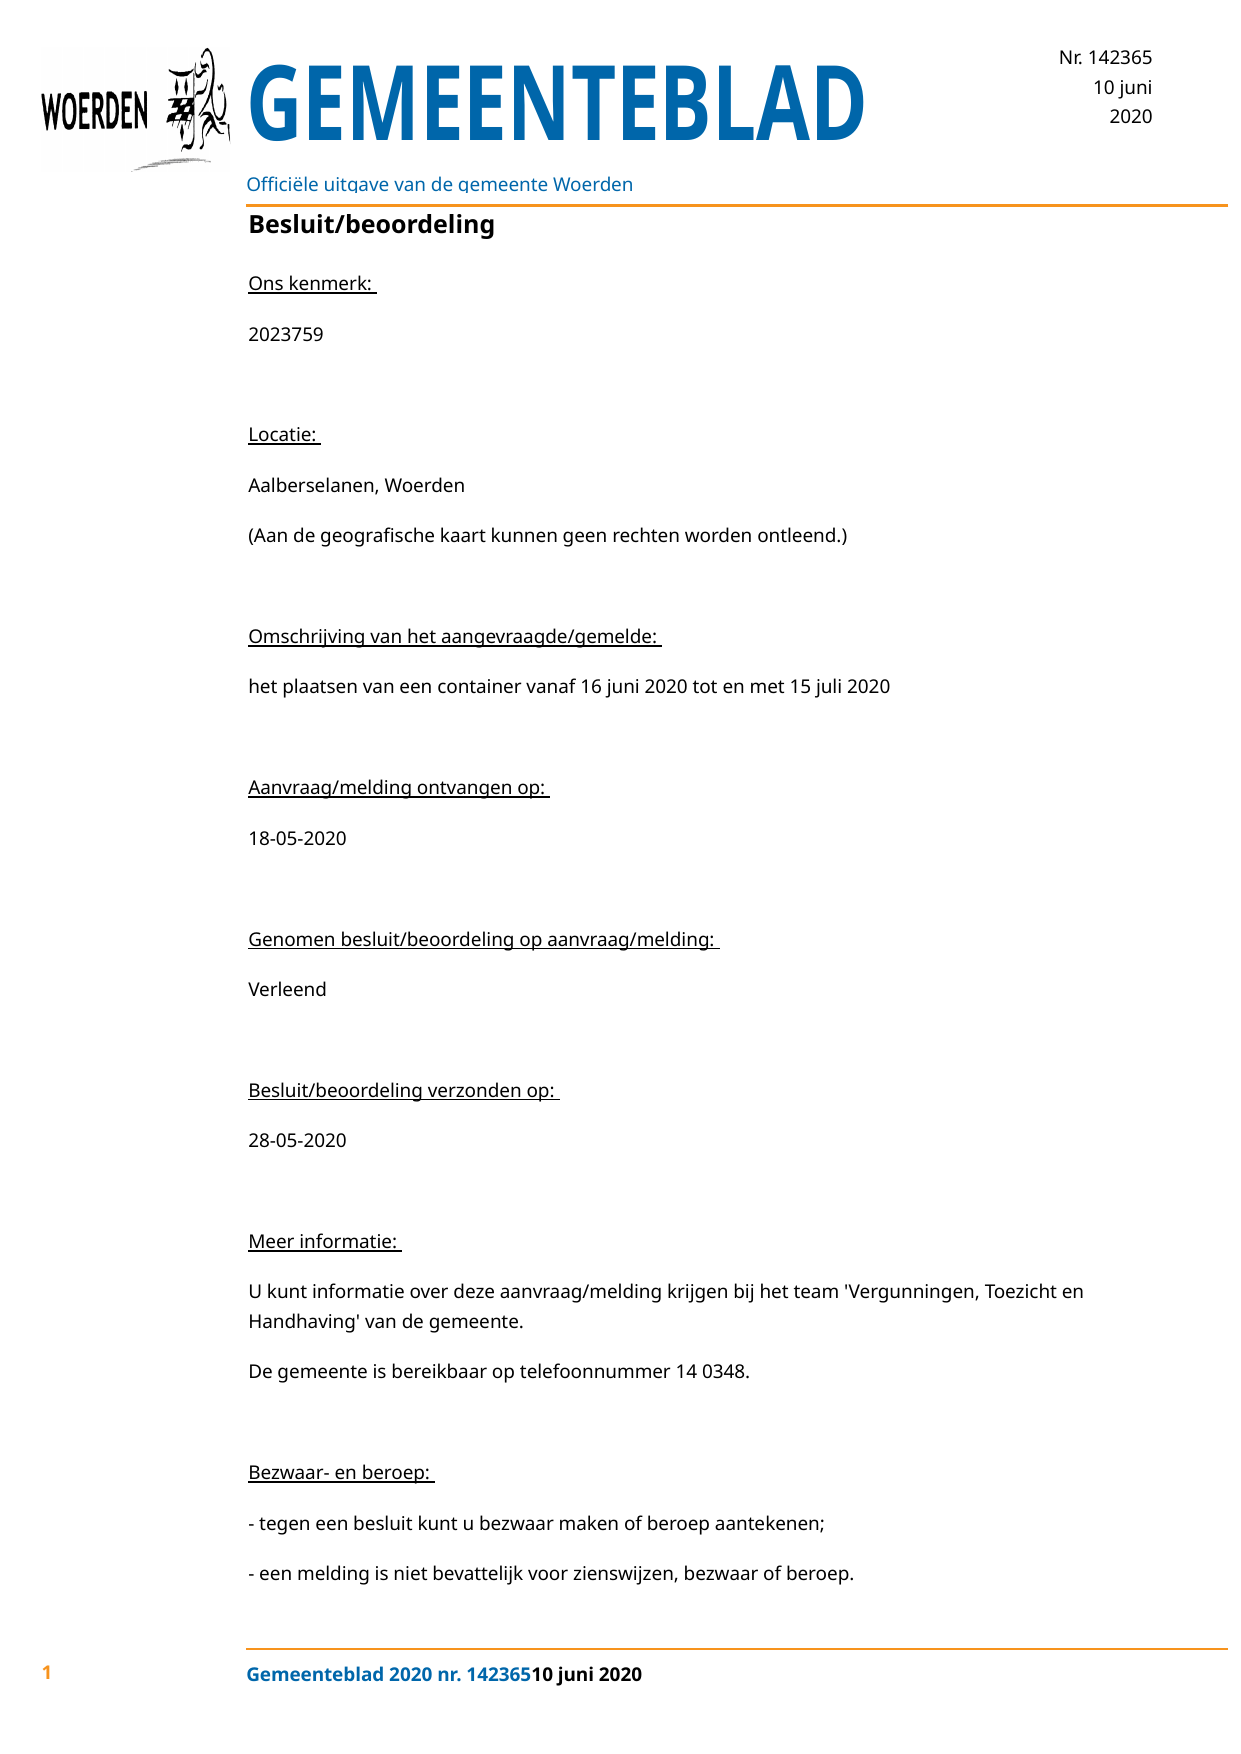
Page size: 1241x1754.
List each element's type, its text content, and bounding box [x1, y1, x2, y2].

text - een melding is niet bevattelijk voor zienswijzen, bezwaar of beroep. [248, 1560, 1152, 1586]
text 18-05-2020 [248, 825, 1152, 851]
text 28-05-2020 [248, 1127, 1152, 1153]
text Besluit/beoordeling verzonden op: [248, 1077, 1152, 1103]
text Verleend [248, 976, 1152, 1002]
picture [41, 47, 231, 172]
text Bezwaar- en beroep: [248, 1459, 1152, 1485]
text Genomen besluit/beoordeling op aanvraag/melding: [248, 926, 1152, 951]
text Meer informatie: [248, 1228, 1152, 1254]
text Omschrijving van het aangevraagde/gemelde: [248, 623, 1152, 649]
text Locatie: [248, 422, 1152, 447]
text Aalberselanen, Woerden [248, 472, 1152, 498]
text De gemeente is bereikbaar op telefoonnummer 14 0348. [248, 1359, 1152, 1384]
text Aanvraag/melding ontvangen op: [248, 774, 1152, 800]
text 2023759 [248, 321, 1152, 346]
text (Aan de geografische kaart kunnen geen rechten worden ontleend.) [248, 522, 1152, 548]
text Besluit/beoordeling [248, 207, 1152, 241]
text het plaatsen van een container vanaf 16 juni 2020 tot en met 15 juli 2020 [248, 674, 1152, 699]
text Ons kenmerk: [248, 270, 1152, 296]
text - tegen een besluit kunt u bezwaar maken of beroep aantekenen; [248, 1510, 1152, 1536]
text U kunt informatie over deze aanvraag/melding krijgen bij het team 'Vergunningen, Toezicht en Handhaving' van de gemeente. [248, 1279, 1152, 1334]
